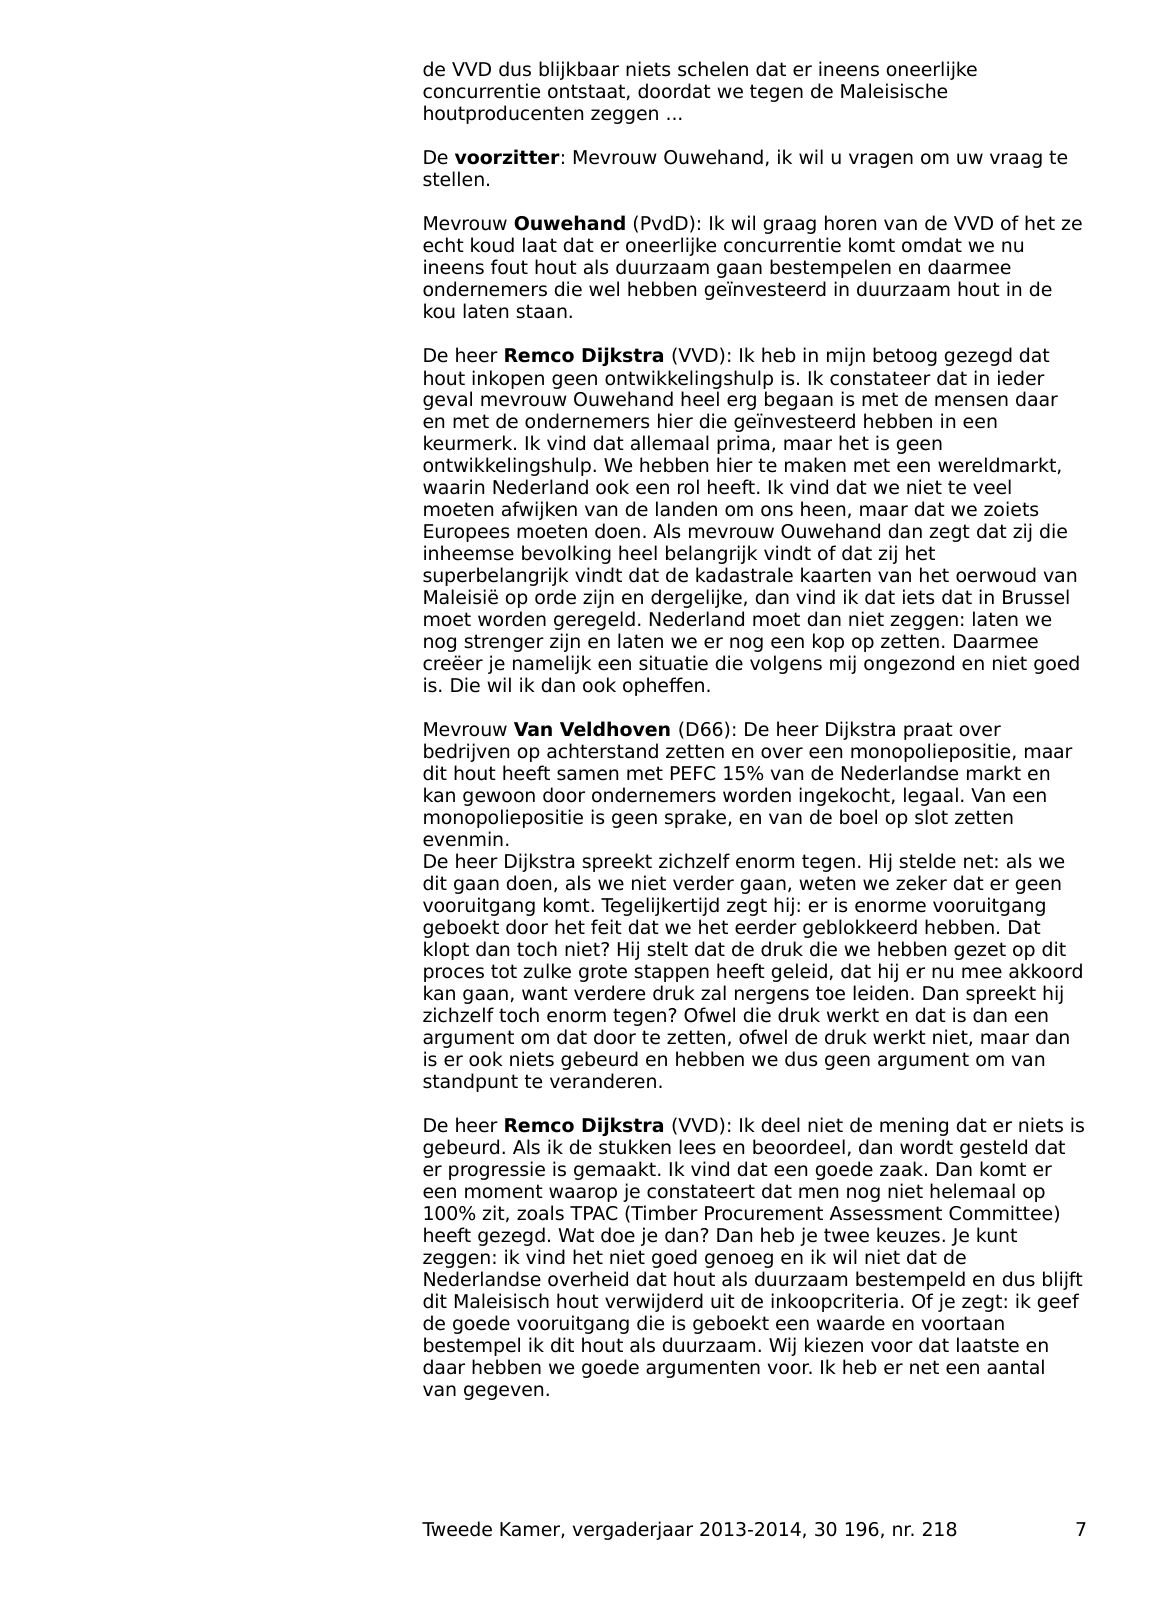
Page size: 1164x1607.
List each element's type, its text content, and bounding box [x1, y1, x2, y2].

text De heer Remco Dijkstra (VVD): Ik heb in mijn betoog gezegd dat hout inkopen geen ontwikkelingshulp is. Ik constateer dat in ieder geval mevrouw Ouwehand heel erg begaan is met de mensen daar en met de ondernemers hier die geïnvesteerd hebben in een keurmerk. Ik vind dat allemaal prima, maar het is geen ontwikkelingshulp. We hebben hier te maken met een wereldmarkt, waarin Nederland ook een rol heeft. Ik vind dat we niet te veel moeten afwijken van de landen om ons heen, maar dat we zoiets Europees moeten doen. Als mevrouw Ouwehand dan zegt dat zij die inheemse bevolking heel belangrijk vindt of dat zij het superbelangrijk vindt dat de kadastrale kaarten van het oerwoud van Maleisië op orde zijn en dergelijke, dan vind ik dat iets dat in Brussel moet worden geregeld. Nederland moet dan niet zeggen: laten we nog strenger zijn en laten we er nog een kop op zetten. Daarmee creëer je namelijk een situatie die volgens mij ongezond en niet goed is. Die wil ik dan ook opheffen. [422, 345, 1087, 697]
text De heer Dijkstra spreekt zichzelf enorm tegen. Hij stelde net: als we dit gaan doen, als we niet verder gaan, weten we zeker dat er geen vooruitgang komt. Tegelijkertijd zegt hij: er is enorme vooruitgang geboekt door het feit dat we het eerder geblokkeerd hebben. Dat klopt dan toch niet? Hij stelt dat de druk die we hebben gezet op dit proces tot zulke grote stappen heeft geleid, dat hij er nu mee akkoord kan gaan, want verdere druk zal nergens toe leiden. Dan spreekt hij zichzelf toch enorm tegen? Ofwel die druk werkt en dat is dan een argument om dat door te zetten, ofwel de druk werkt niet, maar dan is er ook niets gebeurd en hebben we dus geen argument om van standpunt te veranderen. [422, 851, 1087, 1093]
text De voorzitter: Mevrouw Ouwehand, ik wil u vragen om uw vraag te stellen. [422, 147, 1087, 191]
text de VVD dus blijkbaar niets schelen dat er ineens oneerlijke concurrentie ontstaat, doordat we tegen de Maleisische houtproducenten zeggen ... [422, 59, 1087, 125]
text De heer Remco Dijkstra (VVD): Ik deel niet de mening dat er niets is gebeurd. Als ik de stukken lees en beoordeel, dan wordt gesteld dat er progressie is gemaakt. Ik vind dat een goede zaak. Dan komt er een moment waarop je constateert dat men nog niet helemaal op 100% zit, zoals TPAC (Timber Procurement Assessment Committee) heeft gezegd. Wat doe je dan? Dan heb je twee keuzes. Je kunt zeggen: ik vind het niet goed genoeg en ik wil niet dat de Nederlandse overheid dat hout als duurzaam bestempeld en dus blijft dit Maleisisch hout verwijderd uit de inkoopcriteria. Of je zegt: ik geef de goede vooruitgang die is geboekt een waarde en voortaan bestempel ik dit hout als duurzaam. Wij kiezen voor dat laatste en daar hebben we goede argumenten voor. Ik heb er net een aantal van gegeven. [422, 1115, 1087, 1401]
text Mevrouw Van Veldhoven (D66): De heer Dijkstra praat over bedrijven op achterstand zetten en over een monopoliepositie, maar dit hout heeft samen met PEFC 15% van de Nederlandse markt en kan gewoon door ondernemers worden ingekocht, legaal. Van een monopoliepositie is geen sprake, en van de boel op slot zetten evenmin. [422, 719, 1087, 851]
text Mevrouw Ouwehand (PvdD): Ik wil graag horen van de VVD of het ze echt koud laat dat er oneerlijke concurrentie komt omdat we nu ineens fout hout als duurzaam gaan bestempelen en daarmee ondernemers die wel hebben geïnvesteerd in duurzaam hout in de kou laten staan. [422, 213, 1087, 323]
